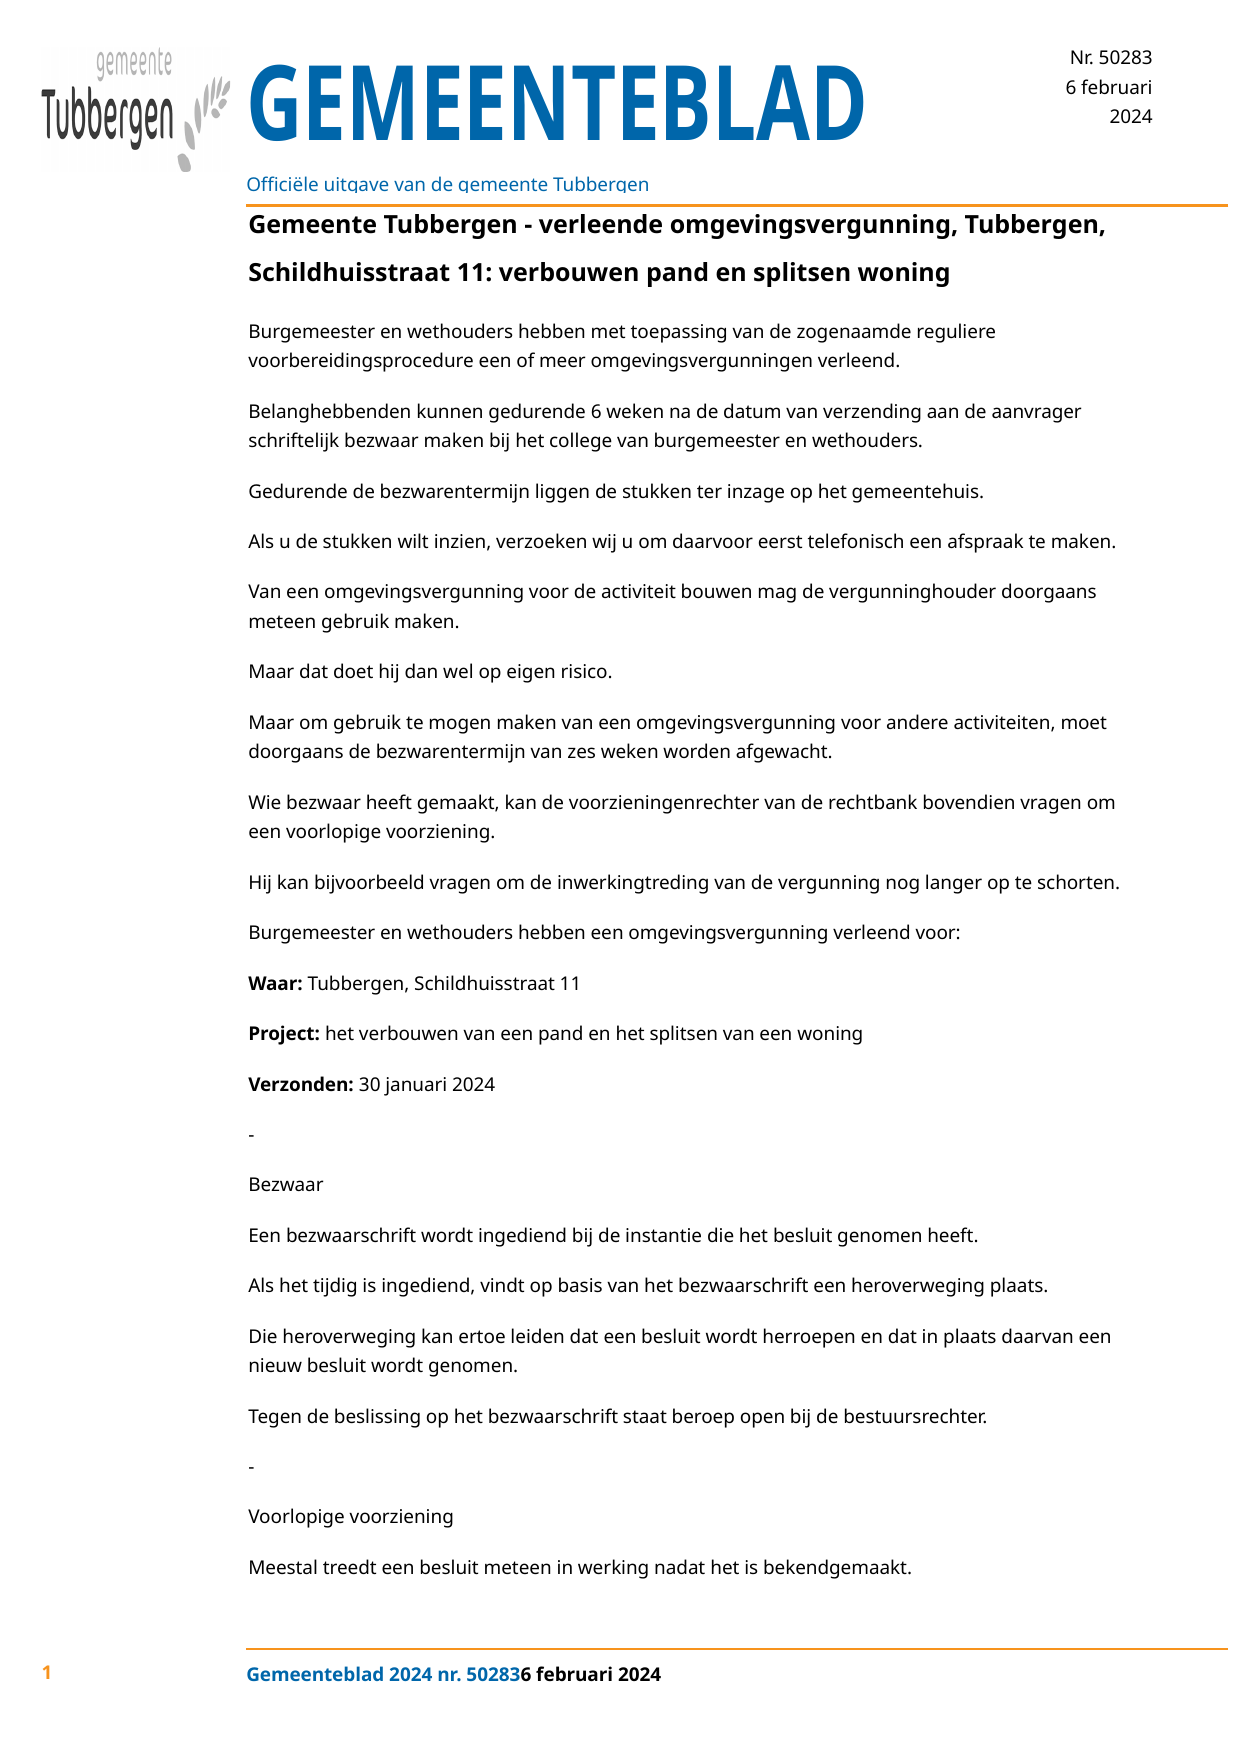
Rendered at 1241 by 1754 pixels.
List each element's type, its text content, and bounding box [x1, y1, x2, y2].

text Tegen de beslissing op het bezwaarschrift staat beroep open bij de bestuursrechter. [248, 1403, 1152, 1429]
text Meestal treedt een besluit meteen in werking nadat het is bekendgemaakt. [248, 1554, 1152, 1580]
text Hij kan bijvoorbeeld vragen om de inwerkingtreding van de vergunning nog langer op te schorten. [248, 869, 1152, 895]
text Van een omgevingsvergunning voor de activiteit bouwen mag de vergunninghouder doorgaans meteen gebruik maken. [248, 579, 1152, 634]
text Die heroverweging kan ertoe leiden dat een besluit wordt herroepen en dat in plaats daarvan een nieuw besluit wordt genomen. [248, 1323, 1152, 1378]
text Voorlopige voorziening [248, 1504, 1152, 1529]
text Bezwaar [248, 1172, 1152, 1197]
text Een bezwaarschrift wordt ingediend bij de instantie die het besluit genomen heeft. [248, 1222, 1152, 1248]
text Maar dat doet hij dan wel op eigen risico. [248, 659, 1152, 684]
text Als u de stukken wilt inzien, verzoeken wij u om daarvoor eerst telefonisch een afspraak te maken. [248, 528, 1152, 554]
text Wie bezwaar heeft gemaakt, kan de voorzieningenrechter van de rechtbank bovendien vragen om een voorlopige voorziening. [248, 789, 1152, 844]
text Burgemeester en wethouders hebben een omgevingsvergunning verleend voor: [248, 919, 1152, 945]
text Gedurende de bezwarentermijn liggen de stukken ter inzage op het gemeentehuis. [248, 478, 1152, 504]
text - [248, 1121, 1152, 1147]
text Gemeente Tubbergen - verleende omgevingsvergunning, Tubbergen, Schildhuisstraat 11: verbouwen pand en splitsen woning [248, 207, 1152, 288]
text - [248, 1453, 1152, 1479]
text Waar: Tubbergen, Schildhuisstraat 11 [248, 970, 1152, 996]
text Belanghebbenden kunnen gedurende 6 weken na de datum van verzending aan de aanvrager schriftelijk bezwaar maken bij het college van burgemeester en wethouders. [248, 398, 1152, 453]
text Burgemeester en wethouders hebben met toepassing van de zogenaamde reguliere voorbereidingsprocedure een of meer omgevingsvergunningen verleend. [248, 318, 1152, 373]
text Project: het verbouwen van een pand en het splitsen van een woning [248, 1020, 1152, 1046]
picture [41, 47, 231, 172]
text Als het tijdig is ingediend, vindt op basis van het bezwaarschrift een heroverweging plaats. [248, 1272, 1152, 1298]
text Maar om gebruik te mogen maken van een omgevingsvergunning voor andere activiteiten, moet doorgaans de bezwarentermijn van zes weken worden afgewacht. [248, 709, 1152, 764]
text Verzonden: 30 januari 2024 [248, 1071, 1152, 1097]
